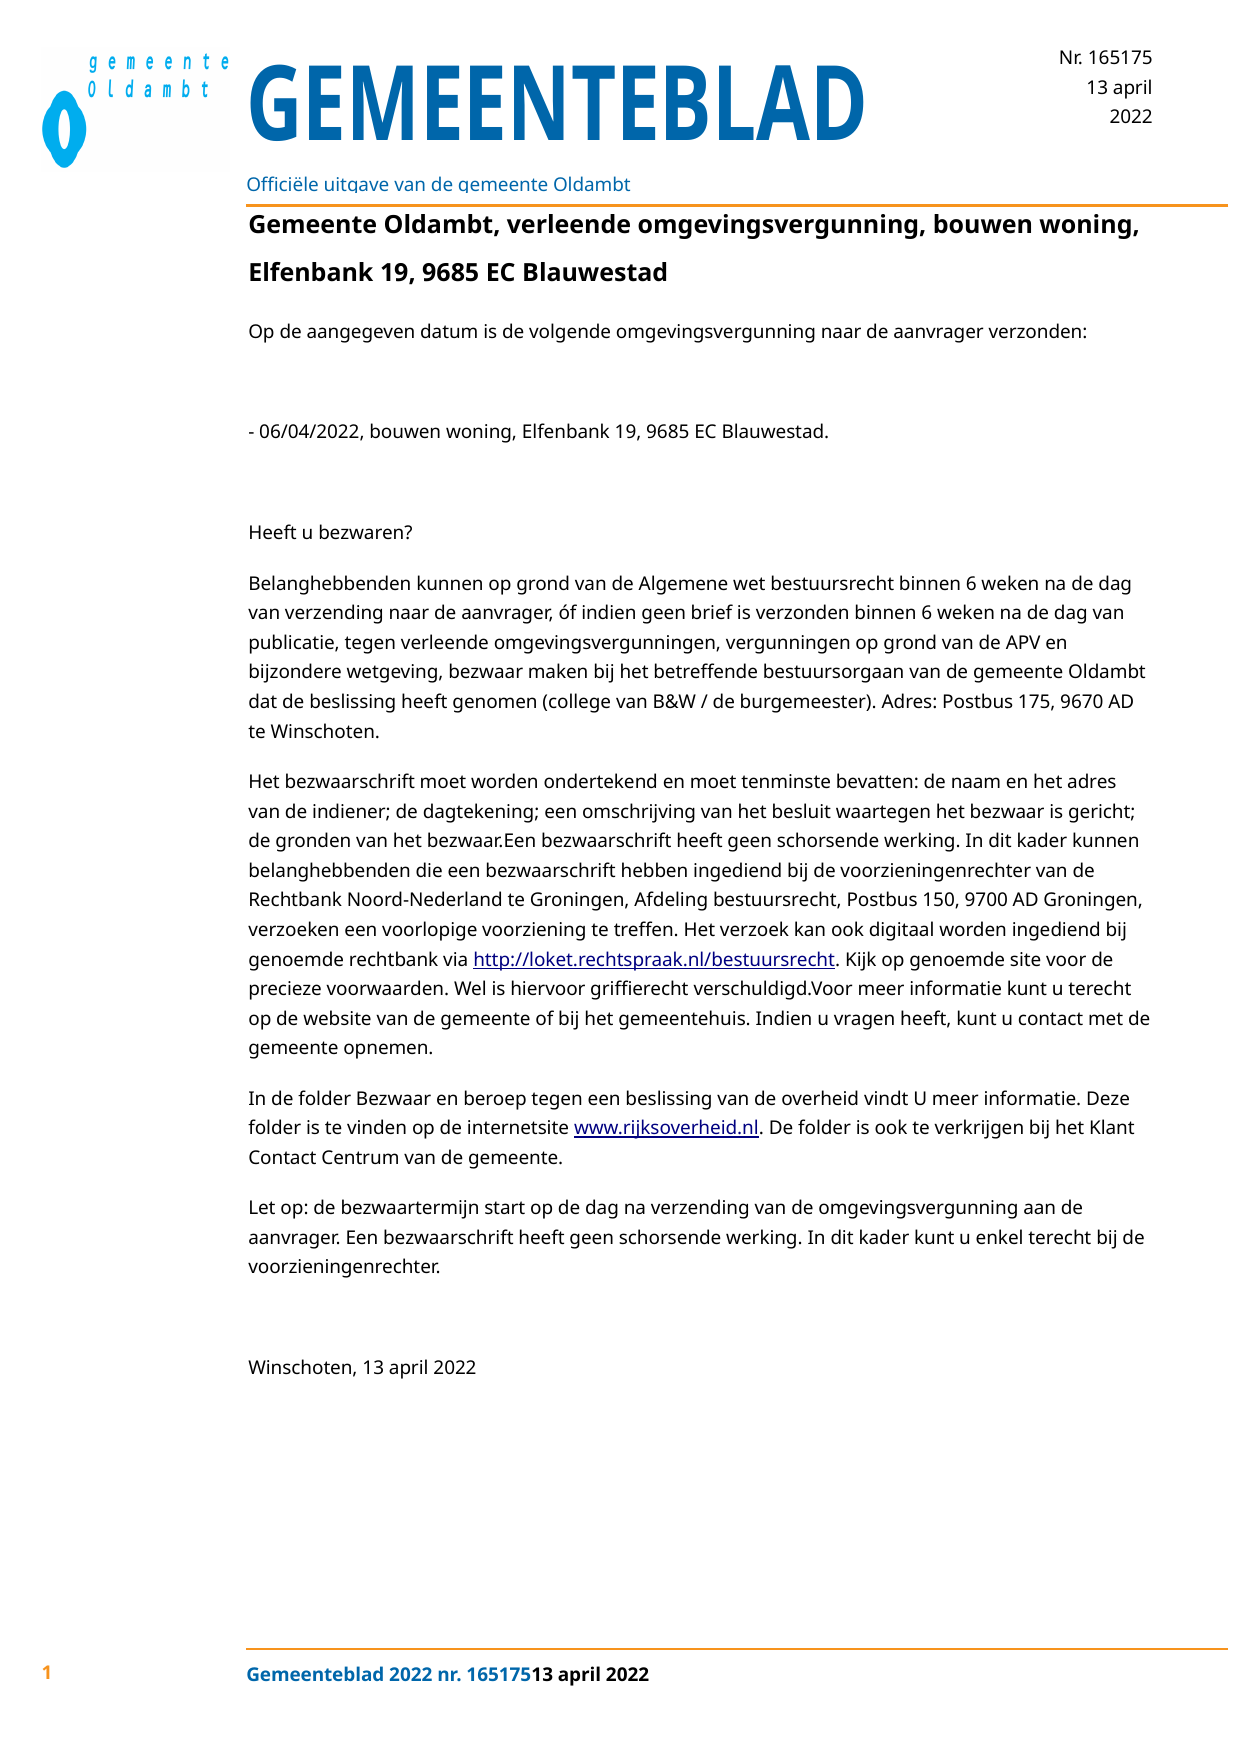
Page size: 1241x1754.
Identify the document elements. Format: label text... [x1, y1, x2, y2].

text Gemeente Oldambt, verleende omgevingsvergunning, bouwen woning, Elfenbank 19, 9685 EC Blauwestad [248, 207, 1152, 288]
text In de folder Bezwaar en beroep tegen een beslissing van de overheid vindt U meer informatie. Deze folder is te vinden op de internetsite www.rijksoverheid.nl. De folder is ook te verkrijgen bij het Klant Contact Centrum van de gemeente. [248, 1085, 1152, 1170]
text Winschoten, 13 april 2022 [248, 1354, 1152, 1380]
picture [41, 47, 231, 172]
text Op de aangegeven datum is de volgende omgevingsvergunning naar de aanvrager verzonden: [248, 318, 1152, 344]
text - 06/04/2022, bouwen woning, Elfenbank 19, 9685 EC Blauwestad. [248, 419, 1152, 444]
text Heeft u bezwaren? [248, 519, 1152, 545]
text Let op: de bezwaartermijn start op de dag na verzending van de omgevingsvergunning aan de aanvrager. Een bezwaarschrift heeft geen schorsende werking. In dit kader kunt u enkel terecht bij de voorzieningenrechter. [248, 1194, 1152, 1279]
text Belanghebbenden kunnen op grond van de Algemene wet bestuursrecht binnen 6 weken na de dag van verzending naar de aanvrager, óf indien geen brief is verzonden binnen 6 weken na de dag van publicatie, tegen verleende omgevingsvergunningen, vergunningen op grond van de APV en bijzondere wetgeving, bezwaar maken bij het betreffende bestuursorgaan van de gemeente Oldambt dat de beslissing heeft genomen (college van B&W / de burgemeester). Adres: Postbus 175, 9670 AD te Winschoten. [248, 570, 1152, 744]
text Het bezwaarschrift moet worden ondertekend en moet tenminste bevatten: de naam en het adres van de indiener; de dagtekening; een omschrijving van het besluit waartegen het bezwaar is gericht; de gronden van het bezwaar.Een bezwaarschrift heeft geen schorsende werking. In dit kader kunnen belanghebbenden die een bezwaarschrift hebben ingediend bij de voorzieningenrechter van de Rechtbank Noord-Nederland te Groningen, Afdeling bestuursrecht, Postbus 150, 9700 AD Groningen, verzoeken een voorlopige voorziening te treffen. Het verzoek kan ook digitaal worden ingediend bij genoemde rechtbank via http://loket.rechtspraak.nl/bestuursrecht. Kijk op genoemde site voor de precieze voorwaarden. Wel is hiervoor griffierecht verschuldigd.Voor meer informatie kunt u terecht op de website van de gemeente of bij het gemeentehuis. Indien u vragen heeft, kunt u contact met de gemeente opnemen. [248, 768, 1152, 1060]
